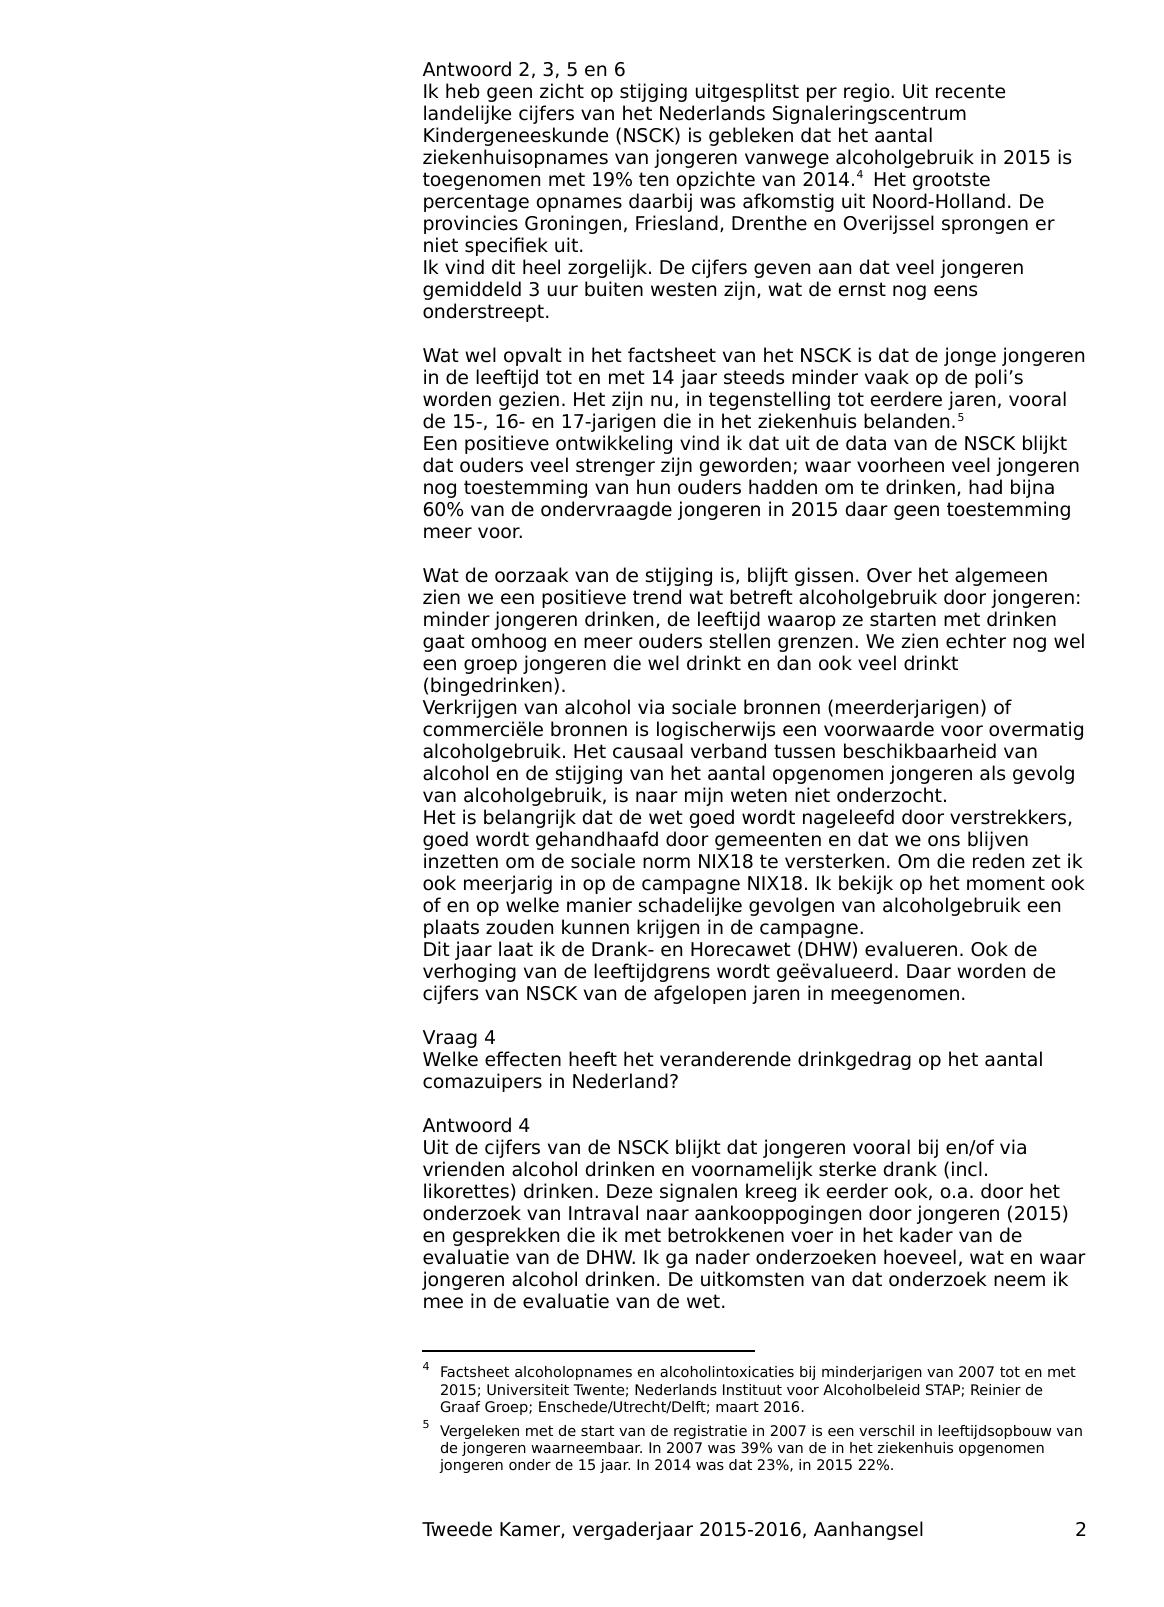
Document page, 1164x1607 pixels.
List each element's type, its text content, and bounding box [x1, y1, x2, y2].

text Welke effecten heeft het veranderende drinkgedrag op het aantal comazuipers in Nederland? [422, 1049, 1087, 1093]
text Wat de oorzaak van de stijging is, blijft gissen. Over het algemeen zien we een positieve trend wat betreft alcoholgebruik door jongeren: minder jongeren drinken, de leeftijd waarop ze starten met drinken gaat omhoog en meer ouders stellen grenzen. We zien echter nog wel een groep jongeren die wel drinkt en dan ook veel drinkt (bingedrinken). [422, 565, 1087, 697]
text Vergeleken met de start van de registratie in 2007 is een verschil in leeftijdsopbouw van de jongeren waarneembaar. In 2007 was 39% van de in het ziekenhuis opgenomen jongeren onder de 15 jaar. In 2014 was dat 23%, in 2015 22%. [422, 1418, 1087, 1474]
text Wat wel opvalt in het factsheet van het NSCK is dat de jonge jongeren in de leeftijd tot en met 14 jaar steeds minder vaak op de poli’s worden gezien. Het zijn nu, in tegenstelling tot eerdere jaren, vooral de 15-, 16- en 17-jarigen die in het ziekenhuis belanden. [422, 345, 1087, 433]
text Dit jaar laat ik de Drank- en Horecawet (DHW) evalueren. Ook de verhoging van de leeftijdgrens wordt geëvalueerd. Daar worden de cijfers van NSCK van de afgelopen jaren in meegenomen. [422, 939, 1087, 1004]
text Ik vind dit heel zorgelijk. De cijfers geven aan dat veel jongeren gemiddeld 3 uur buiten westen zijn, wat de ernst nog eens onderstreept. [422, 257, 1087, 323]
text Factsheet alcoholopnames en alcoholintoxicaties bij minderjarigen van 2007 tot en met 2015; Universiteit Twente; Nederlands Instituut voor Alcoholbeleid STAP; Reinier de Graaf Groep; Enschede/Utrecht/Delft; maart 2016. [422, 1360, 1087, 1416]
text Uit de cijfers van de NSCK blijkt dat jongeren vooral bij en/of via vrienden alcohol drinken en voornamelijk sterke drank (incl. likorettes) drinken. Deze signalen kreeg ik eerder ook, o.a. door het onderzoek van Intraval naar aankooppogingen door jongeren (2015) en gesprekken die ik met betrokkenen voer in het kader van de evaluatie van de DHW. Ik ga nader onderzoeken hoeveel, wat en waar jongeren alcohol drinken. De uitkomsten van dat onderzoek neem ik mee in de evaluatie van de wet. [422, 1137, 1087, 1313]
text Vraag 4 [422, 1027, 1087, 1049]
text Verkrijgen van alcohol via sociale bronnen (meerderjarigen) of commerciële bronnen is logischerwijs een voorwaarde voor overmatig alcoholgebruik. Het causaal verband tussen beschikbaarheid van alcohol en de stijging van het aantal opgenomen jongeren als gevolg van alcoholgebruik, is naar mijn weten niet onderzocht. [422, 697, 1087, 807]
text Het is belangrijk dat de wet goed wordt nageleefd door verstrekkers, goed wordt gehandhaafd door gemeenten en dat we ons blijven inzetten om de sociale norm NIX18 te versterken. Om die reden zet ik ook meerjarig in op de campagne NIX18. Ik bekijk op het moment ook of en op welke manier schadelijke gevolgen van alcoholgebruik een plaats zouden kunnen krijgen in de campagne. [422, 807, 1087, 939]
text Antwoord 2, 3, 5 en 6 [422, 59, 1087, 81]
text Een positieve ontwikkeling vind ik dat uit de data van de NSCK blijkt dat ouders veel strenger zijn geworden; waar voorheen veel jongeren nog toestemming van hun ouders hadden om te drinken, had bijna 60% van de ondervraagde jongeren in 2015 daar geen toestemming meer voor. [422, 433, 1087, 543]
text Ik heb geen zicht op stijging uitgesplitst per regio. Uit recente landelijke cijfers van het Nederlands Signaleringscentrum Kindergeneeskunde (NSCK) is gebleken dat het aantal ziekenhuisopnames van jongeren vanwege alcoholgebruik in 2015 is toegenomen met 19% ten opzichte van 2014. Het grootste percentage opnames daarbij was afkomstig uit Noord-Holland. De provincies Groningen, Friesland, Drenthe en Overijssel sprongen er niet specifiek uit. [422, 81, 1087, 257]
text Antwoord 4 [422, 1115, 1087, 1137]
